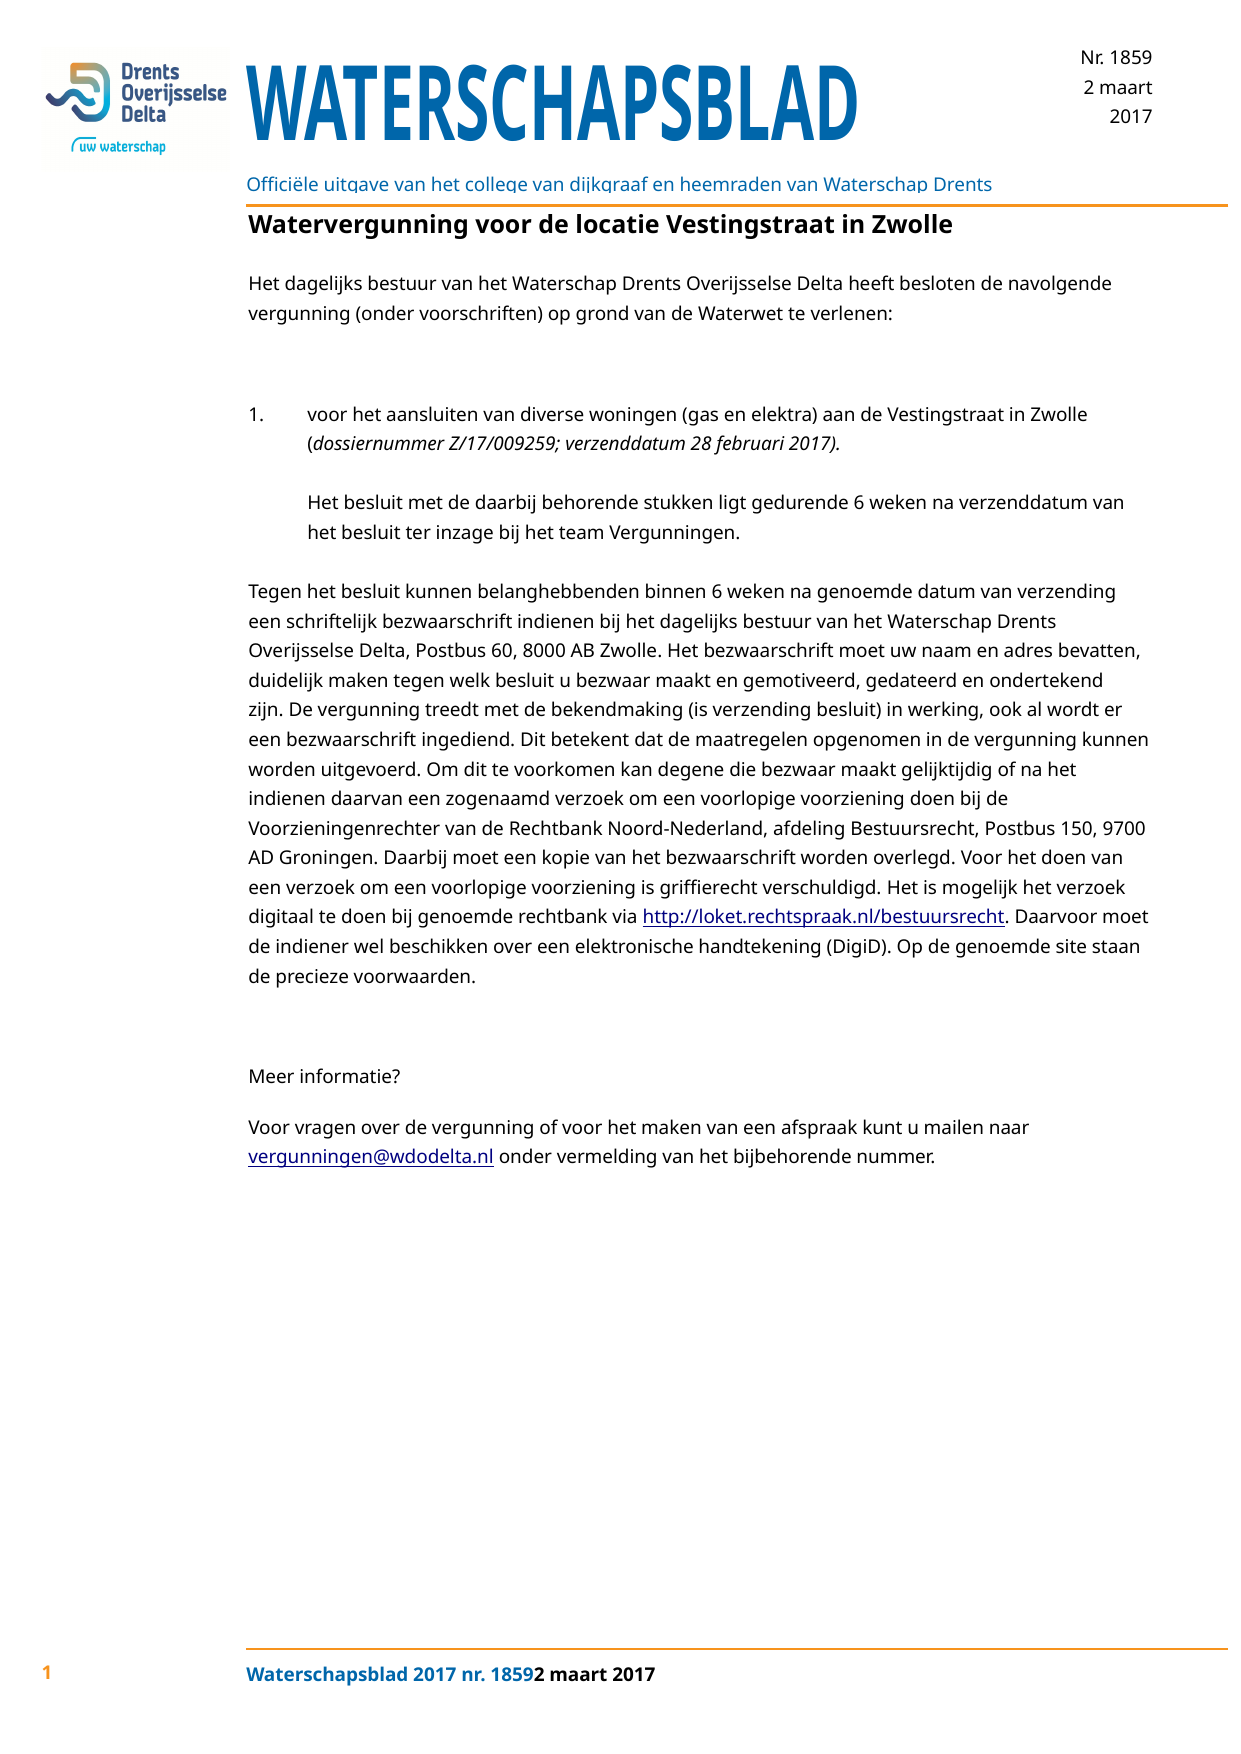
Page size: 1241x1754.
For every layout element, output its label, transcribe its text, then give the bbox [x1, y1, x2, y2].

text Het dagelijks bestuur van het Waterschap Drents Overijsselse Delta heeft besloten de navolgende vergunning (onder voorschriften) op grond van de Waterwet te verlenen: [248, 270, 1152, 326]
picture [41, 47, 231, 172]
text Meer informatie? [248, 1064, 1152, 1089]
text Voor vragen over de vergunning of voor het maken van een afspraak kunt u mailen naar vergunningen@wdodelta.nl onder vermelding van het bijbehorende nummer. [248, 1114, 1152, 1169]
text Tegen het besluit kunnen belanghebbenden binnen 6 weken na genoemde datum van verzending een schriftelijk bezwaarschrift indienen bij het dagelijks bestuur van het Waterschap Drents Overijsselse Delta, Postbus 60, 8000 AB Zwolle. Het bezwaarschrift moet uw naam en adres bevatten, duidelijk maken tegen welk besluit u bezwaar maakt en gemotiveerd, gedateerd en ondertekend zijn. De vergunning treedt met de bekendmaking (is verzending besluit) in werking, ook al wordt er een bezwaarschrift ingediend. Dit betekent dat de maatregelen opgenomen in de vergunning kunnen worden uitgevoerd. Om dit te voorkomen kan degene die bezwaar maakt gelijktijdig of na het indienen daarvan een zogenaamd verzoek om een voorlopige voorziening doen bij de Voorzieningenrechter van de Rechtbank Noord-Nederland, afdeling Bestuursrecht, Postbus 150, 9700 AD Groningen. Daarbij moet een kopie van het bezwaarschrift worden overlegd. Voor het doen van een verzoek om een voorlopige voorziening is griffierecht verschuldigd. Het is mogelijk het verzoek digitaal te doen bij genoemde rechtbank via http://loket.rechtspraak.nl/bestuursrecht. Daarvoor moet de indiener wel beschikken over een elektronische handtekening (DigiD). Op de genoemde site staan de precieze voorwaarden. [248, 578, 1152, 988]
text Watervergunning voor de locatie Vestingstraat in Zwolle [248, 207, 1152, 241]
list Het besluit met de daarbij behorende stukken ligt gedurende 6 weken na verzenddatum van het besluit ter inzage bij het team Vergunningen. [248, 489, 1152, 545]
list voor het aansluiten van diverse woningen (gas en elektra) aan de Vestingstraat in Zwolle (dossiernummer Z/17/009259; verzenddatum 28 februari 2017). [248, 401, 1152, 456]
